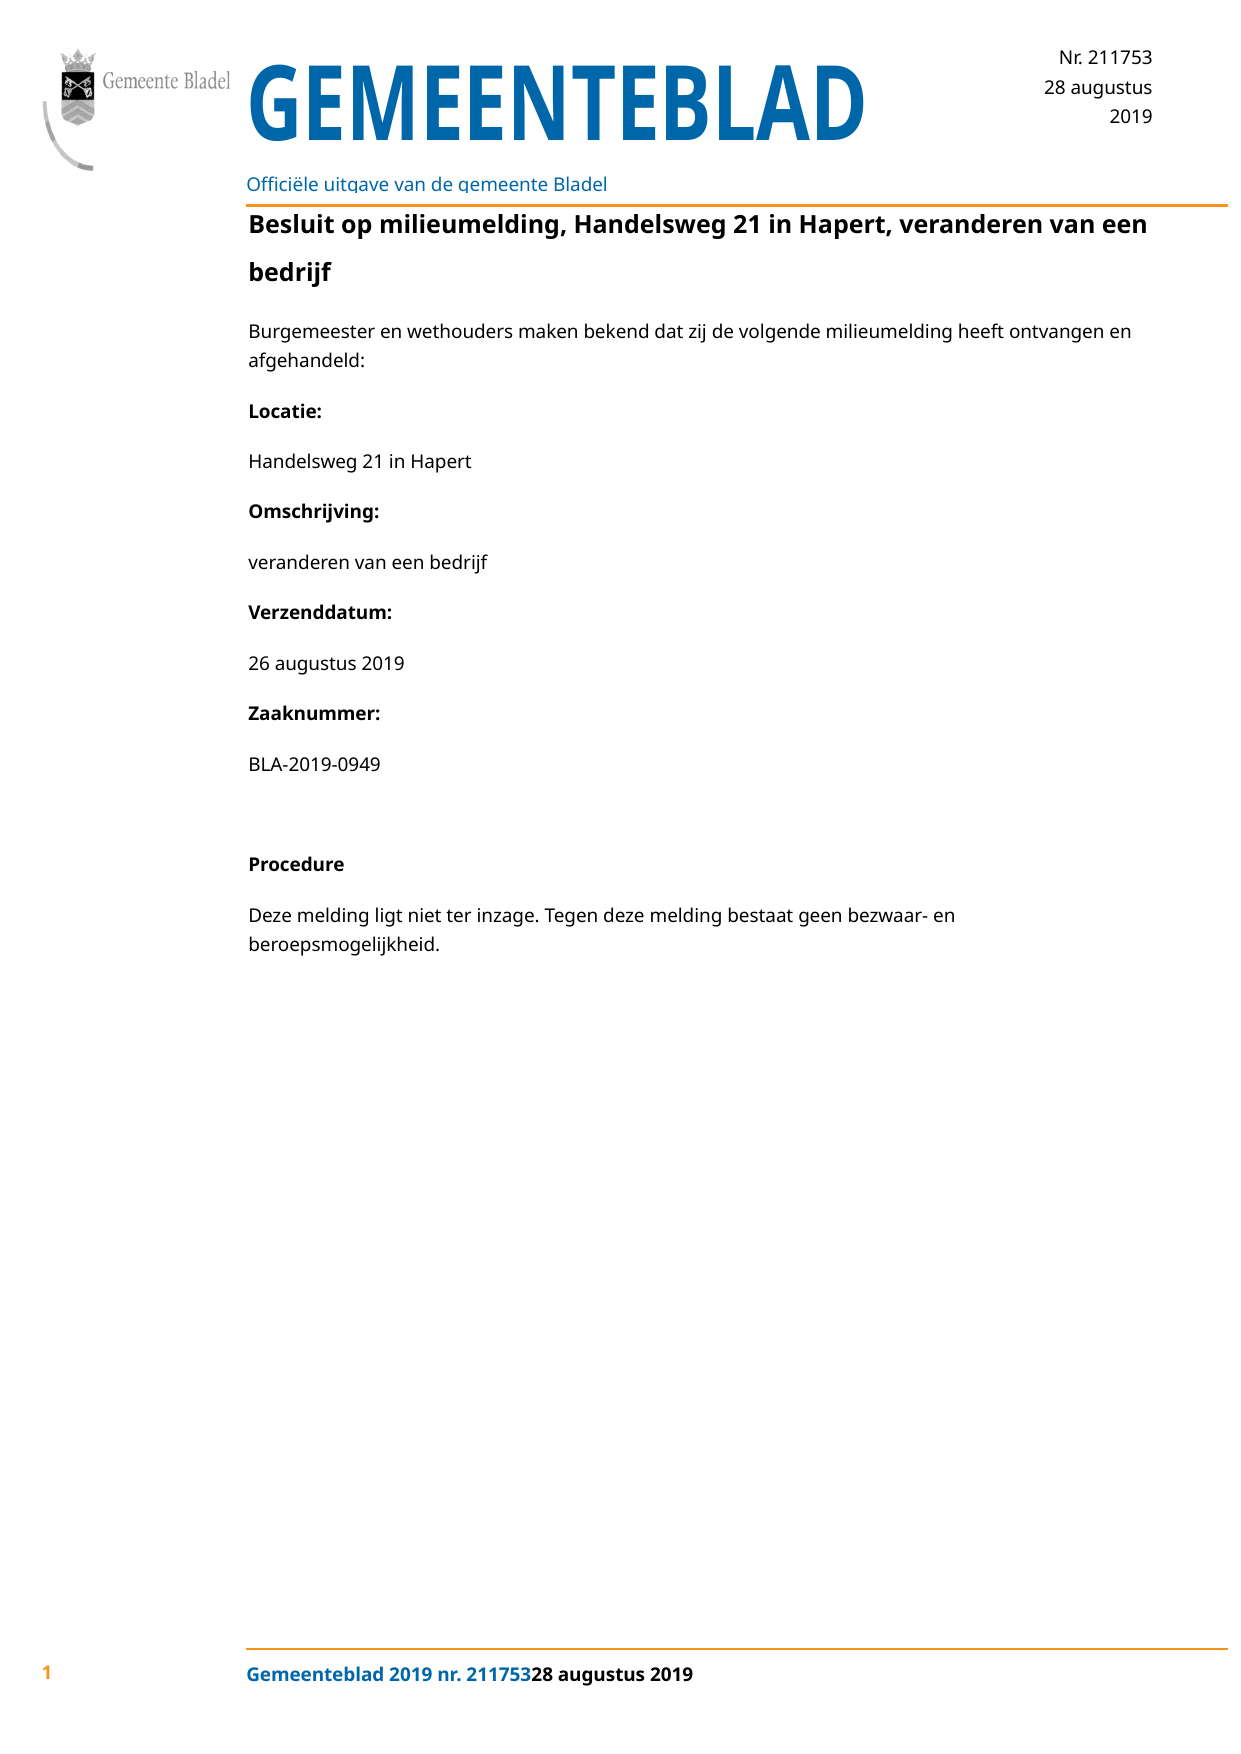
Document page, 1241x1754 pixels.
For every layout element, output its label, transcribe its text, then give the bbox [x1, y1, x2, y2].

text 26 augustus 2019 [248, 650, 1152, 676]
picture [41, 47, 231, 172]
text Deze melding ligt niet ter inzage. Tegen deze melding bestaat geen bezwaar- en beroepsmogelijkheid. [248, 902, 1152, 957]
text Procedure [248, 852, 1152, 877]
text Burgemeester en wethouders maken bekend dat zij de volgende milieumelding heeft ontvangen en afgehandeld: [248, 318, 1152, 373]
text BLA-2019-0949 [248, 751, 1152, 777]
text Locatie: [248, 398, 1152, 424]
text Omschrijving: [248, 499, 1152, 524]
text veranderen van een bedrijf [248, 549, 1152, 575]
text Zaaknummer: [248, 700, 1152, 726]
text Verzenddatum: [248, 599, 1152, 625]
text Besluit op milieumelding, Handelsweg 21 in Hapert, veranderen van een bedrijf [248, 207, 1152, 288]
text Handelsweg 21 in Hapert [248, 448, 1152, 474]
